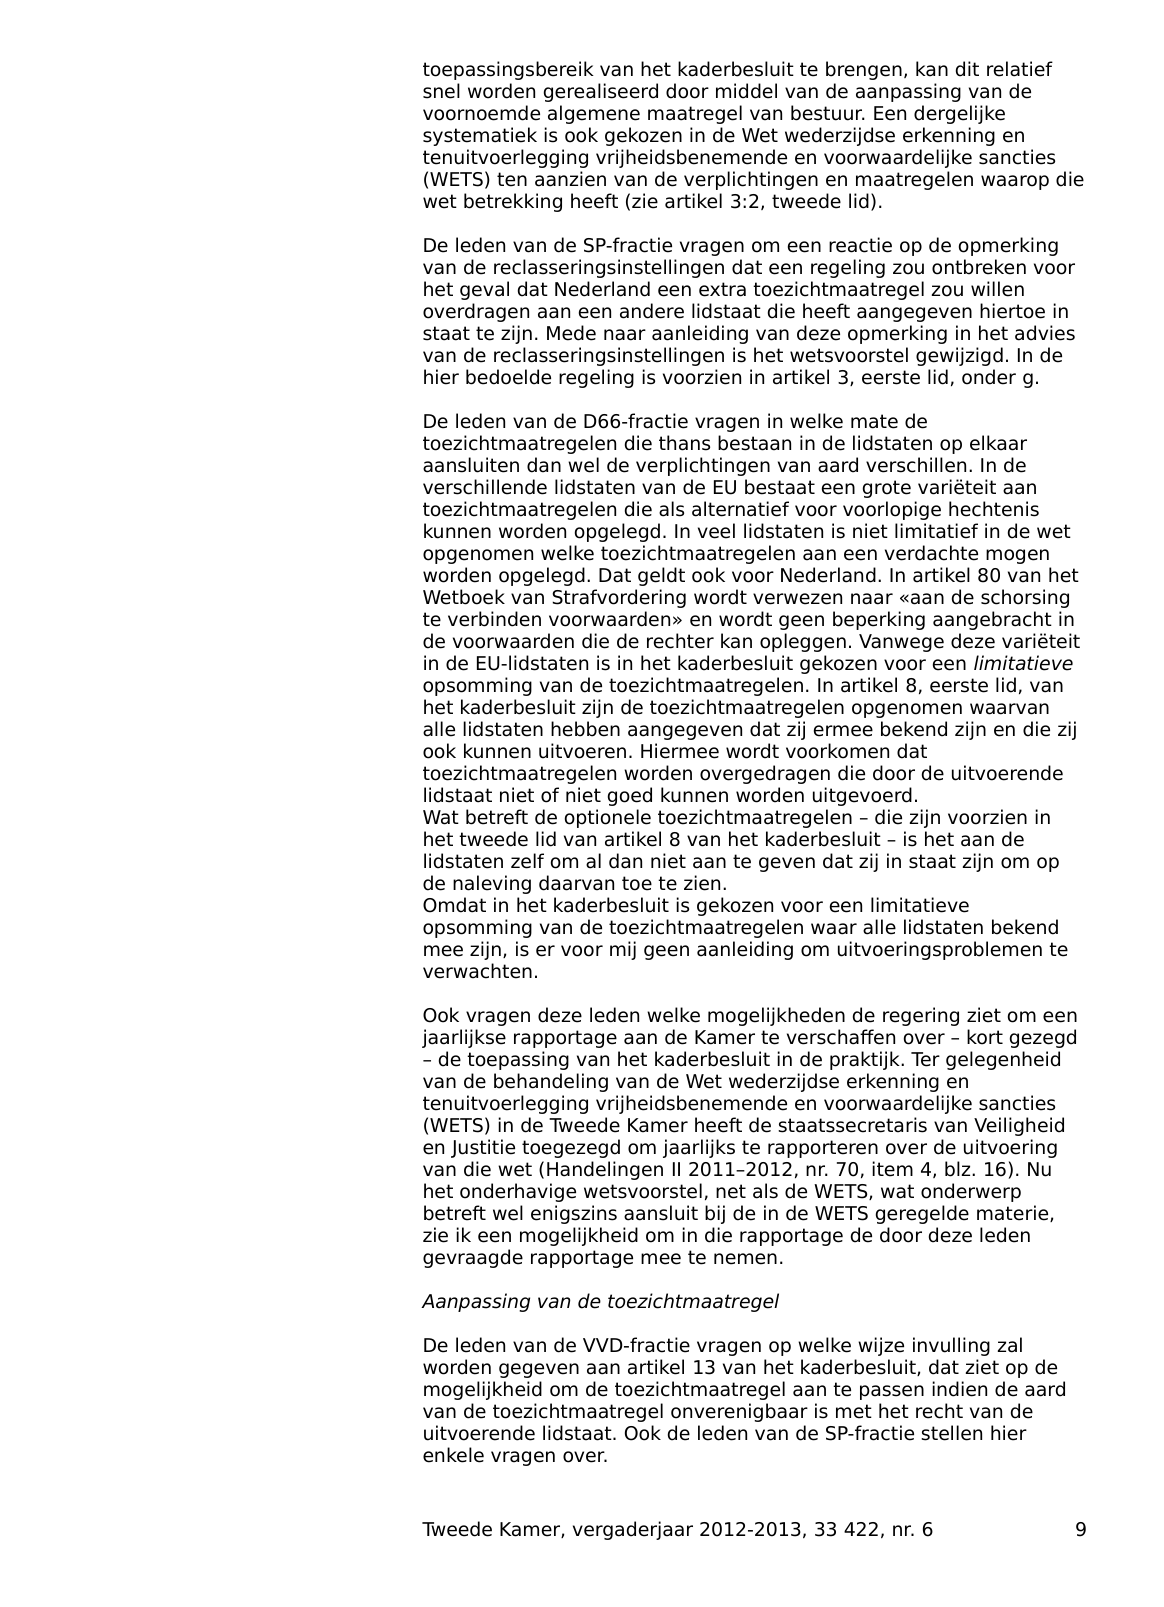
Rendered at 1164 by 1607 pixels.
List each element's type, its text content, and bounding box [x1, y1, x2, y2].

text De leden van de SP-fractie vragen om een reactie op de opmerking van de reclasseringsinstellingen dat een regeling zou ontbreken voor het geval dat Nederland een extra toezichtmaatregel zou willen overdragen aan een andere lidstaat die heeft aangegeven hiertoe in staat te zijn. Mede naar aanleiding van deze opmerking in het advies van de reclasseringsinstellingen is het wetsvoorstel gewijzigd. In de hier bedoelde regeling is voorzien in artikel 3, eerste lid, onder g. [422, 235, 1087, 389]
text toepassingsbereik van het kaderbesluit te brengen, kan dit relatief snel worden gerealiseerd door middel van de aanpassing van de voornoemde algemene maatregel van bestuur. Een dergelijke systematiek is ook gekozen in de Wet wederzijdse erkenning en tenuitvoerlegging vrijheidsbenemende en voorwaardelijke sancties (WETS) ten aanzien van de verplichtingen en maatregelen waarop die wet betrekking heeft (zie artikel 3:2, tweede lid). [422, 59, 1087, 213]
text De leden van de D66-fractie vragen in welke mate de toezichtmaatregelen die thans bestaan in de lidstaten op elkaar aansluiten dan wel de verplichtingen van aard verschillen. In de verschillende lidstaten van de EU bestaat een grote variëteit aan toezichtmaatregelen die als alternatief voor voorlopige hechtenis kunnen worden opgelegd. In veel lidstaten is niet limitatief in de wet opgenomen welke toezichtmaatregelen aan een verdachte mogen worden opgelegd. Dat geldt ook voor Nederland. In artikel 80 van het Wetboek van Strafvordering wordt verwezen naar «aan de schorsing te verbinden voorwaarden» en wordt geen beperking aangebracht in de voorwaarden die de rechter kan opleggen. Vanwege deze variëteit in de EU-lidstaten is in het kaderbesluit gekozen voor een limitatieve opsomming van de toezichtmaatregelen. In artikel 8, eerste lid, van het kaderbesluit zijn de toezichtmaatregelen opgenomen waarvan alle lidstaten hebben aangegeven dat zij ermee bekend zijn en die zij ook kunnen uitvoeren. Hiermee wordt voorkomen dat toezichtmaatregelen worden overgedragen die door de uitvoerende lidstaat niet of niet goed kunnen worden uitgevoerd. [422, 411, 1087, 807]
subtitle Aanpassing van de toezichtmaatregel [422, 1291, 1087, 1313]
text Ook vragen deze leden welke mogelijkheden de regering ziet om een jaarlijkse rapportage aan de Kamer te verschaffen over – kort gezegd – de toepassing van het kaderbesluit in de praktijk. Ter gelegenheid van de behandeling van de Wet wederzijdse erkenning en tenuitvoerlegging vrijheidsbenemende en voorwaardelijke sancties (WETS) in de Tweede Kamer heeft de staatssecretaris van Veiligheid en Justitie toegezegd om jaarlijks te rapporteren over de uitvoering van die wet (Handelingen II 2011–2012, nr. 70, item 4, blz. 16). Nu het onderhavige wetsvoorstel, net als de WETS, wat onderwerp betreft wel enigszins aansluit bij de in de WETS geregelde materie, zie ik een mogelijkheid om in die rapportage de door deze leden gevraagde rapportage mee te nemen. [422, 1005, 1087, 1268]
text Omdat in het kaderbesluit is gekozen voor een limitatieve opsomming van de toezichtmaatregelen waar alle lidstaten bekend mee zijn, is er voor mij geen aanleiding om uitvoeringsproblemen te verwachten. [422, 895, 1087, 983]
text De leden van de VVD-fractie vragen op welke wijze invulling zal worden gegeven aan artikel 13 van het kaderbesluit, dat ziet op de mogelijkheid om de toezichtmaatregel aan te passen indien de aard van de toezichtmaatregel onverenigbaar is met het recht van de uitvoerende lidstaat. Ook de leden van de SP-fractie stellen hier enkele vragen over. [422, 1335, 1087, 1467]
text Wat betreft de optionele toezichtmaatregelen – die zijn voorzien in het tweede lid van artikel 8 van het kaderbesluit – is het aan de lidstaten zelf om al dan niet aan te geven dat zij in staat zijn om op de naleving daarvan toe te zien. [422, 807, 1087, 895]
